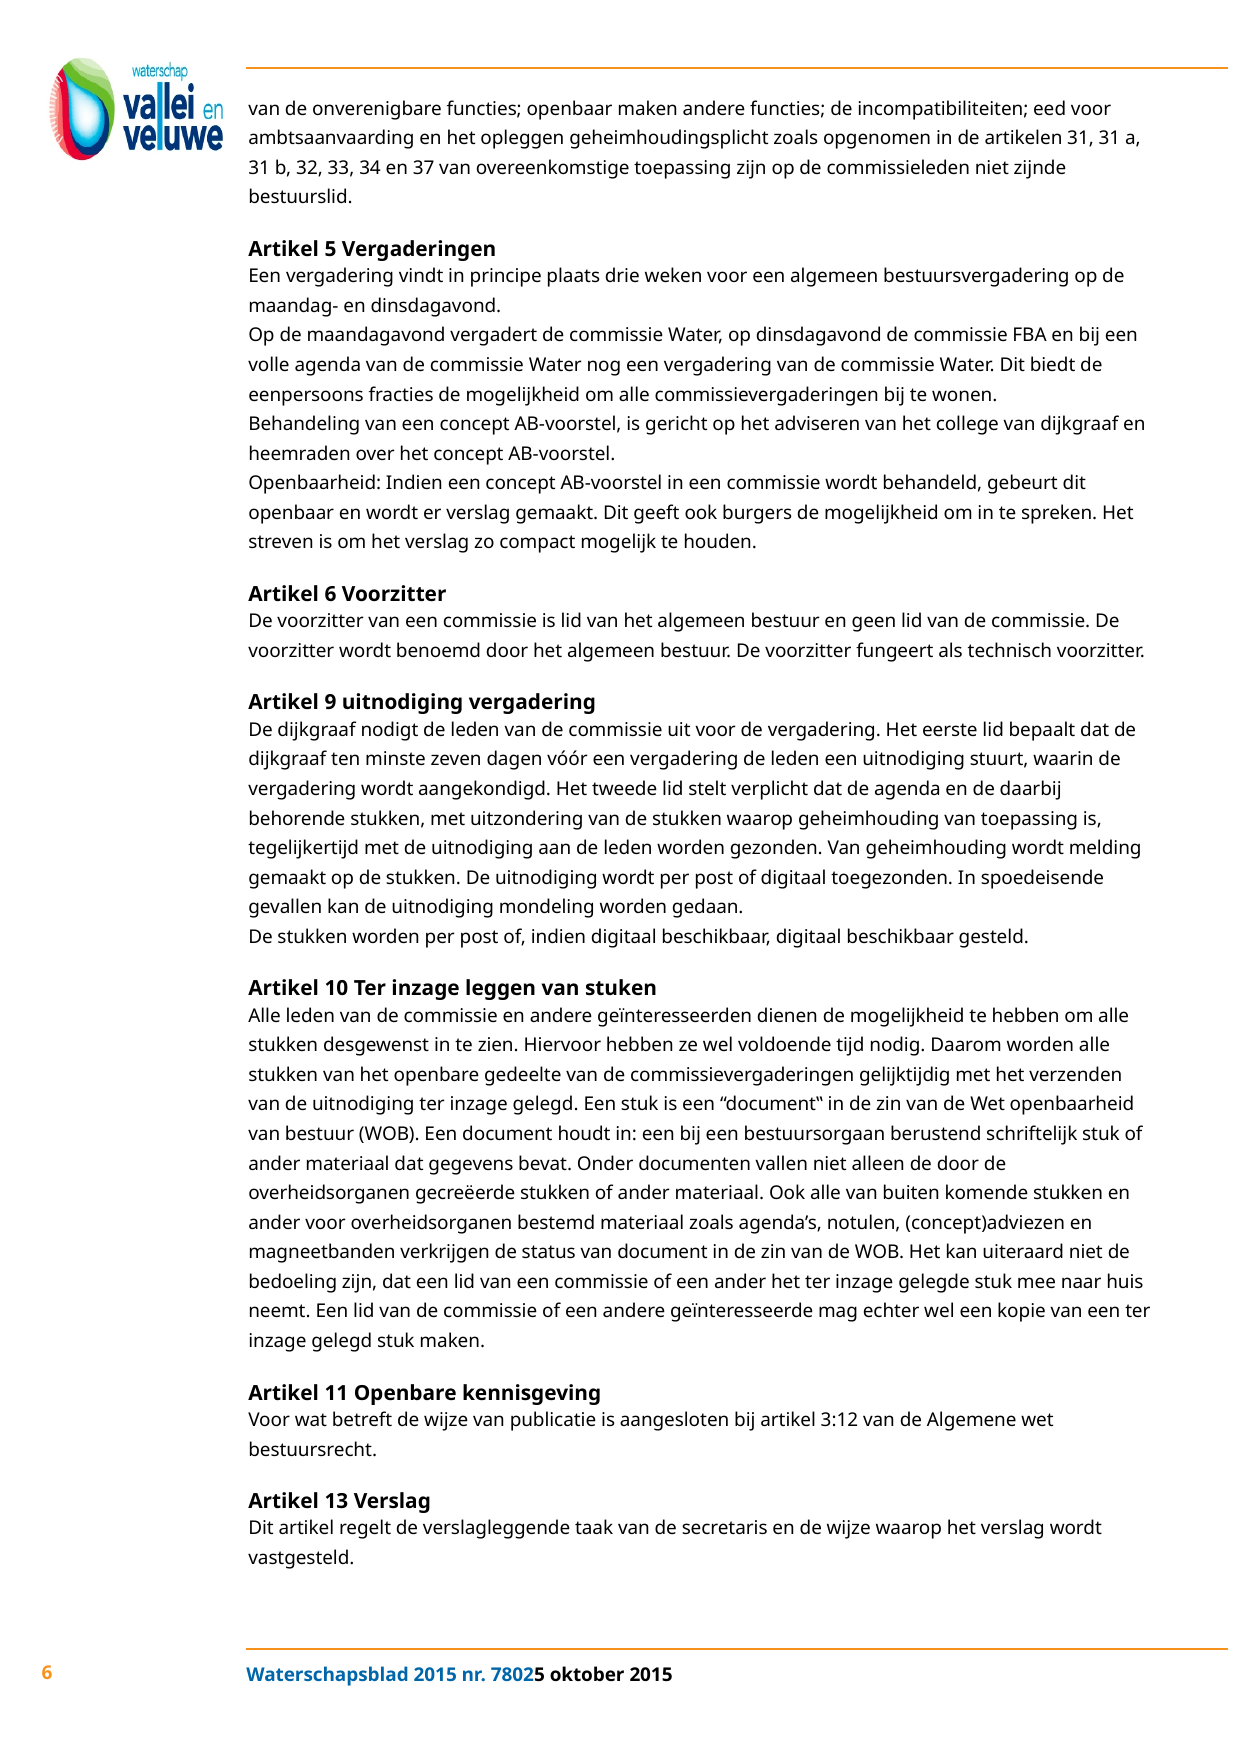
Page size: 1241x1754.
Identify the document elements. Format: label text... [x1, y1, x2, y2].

text Voor wat betreft de wijze van publicatie is aangesloten bij artikel 3:12 van de Algemene wet bestuursrecht. [248, 1406, 1152, 1461]
text Artikel 6 Voorzitter [248, 579, 1152, 607]
text Artikel 9 uitnodiging vergadering [248, 687, 1152, 716]
text Artikel 10 Ter inzage leggen van stuken [248, 973, 1152, 1002]
text Artikel 13 Verslag [248, 1486, 1152, 1514]
text Artikel 5 Vergaderingen [248, 234, 1152, 262]
text Openbaarheid: Indien een concept AB-voorstel in een commissie wordt behandeld, gebeurt dit openbaar en wordt er verslag gemaakt. Dit geeft ook burgers de mogelijkheid om in te spreken. Het streven is om het verslag zo compact mogelijk te houden. [248, 469, 1152, 554]
text De dijkgraaf nodigt de leden van de commissie uit voor de vergadering. Het eerste lid bepaalt dat de dijkgraaf ten minste zeven dagen vóór een vergadering de leden een uitnodiging stuurt, waarin de vergadering wordt aangekondigd. Het tweede lid stelt verplicht dat de agenda en de daarbij behorende stukken, met uitzondering van de stukken waarop geheimhouding van toepassing is, tegelijkertijd met de uitnodiging aan de leden worden gezonden. Van geheimhouding wordt melding gemaakt op de stukken. De uitnodiging wordt per post of digitaal toegezonden. In spoedeisende gevallen kan de uitnodiging mondeling worden gedaan. [248, 716, 1152, 919]
text Een vergadering vindt in principe plaats drie weken voor een algemeen bestuursvergadering op de maandag- en dinsdagavond. [248, 262, 1152, 318]
text De stukken worden per post of, indien digitaal beschikbaar, digitaal beschikbaar gesteld. [248, 923, 1152, 949]
text Artikel 11 Openbare kennisgeving [248, 1378, 1152, 1406]
text Dit artikel regelt de verslagleggende taak van de secretaris en de wijze waarop het verslag wordt vastgesteld. [248, 1514, 1152, 1570]
picture [41, 47, 231, 172]
text Behandeling van een concept AB-voorstel, is gericht op het adviseren van het college van dijkgraaf en heemraden over het concept AB-voorstel. [248, 410, 1152, 466]
text Alle leden van de commissie en andere geïnteresseerden dienen de mogelijkheid te hebben om alle stukken desgewenst in te zien. Hiervoor hebben ze wel voldoende tijd nodig. Daarom worden alle stukken van het openbare gedeelte van de commissievergaderingen gelijktijdig met het verzenden van de uitnodiging ter inzage gelegd. Een stuk is een “document‟ in de zin van de Wet openbaarheid van bestuur (WOB). Een document houdt in: een bij een bestuursorgaan berustend schriftelijk stuk of ander materiaal dat gegevens bevat. Onder documenten vallen niet alleen de door de overheidsorganen gecreëerde stukken of ander materiaal. Ook alle van buiten komende stukken en ander voor overheidsorganen bestemd materiaal zoals agenda’s, notulen, (concept)adviezen en magneetbanden verkrijgen de status van document in de zin van de WOB. Het kan uiteraard niet de bedoeling zijn, dat een lid van een commissie of een ander het ter inzage gelegde stuk mee naar huis neemt. Een lid van de commissie of een andere geïnteresseerde mag echter wel een kopie van een ter inzage gelegd stuk maken. [248, 1002, 1152, 1353]
text De voorzitter van een commissie is lid van het algemeen bestuur en geen lid van de commissie. De voorzitter wordt benoemd door het algemeen bestuur. De voorzitter fungeert als technisch voorzitter. [248, 607, 1152, 663]
text Op de maandagavond vergadert de commissie Water, op dinsdagavond de commissie FBA en bij een volle agenda van de commissie Water nog een vergadering van de commissie Water. Dit biedt de eenpersoons fracties de mogelijkheid om alle commissievergaderingen bij te wonen. [248, 322, 1152, 406]
text van de onverenigbare functies; openbaar maken andere functies; de incompatibiliteiten; eed voor ambtsaanvaarding en het opleggen geheimhoudingsplicht zoals opgenomen in de artikelen 31, 31 a, 31 b, 32, 33, 34 en 37 van overeenkomstige toepassing zijn op de commissieleden niet zijnde bestuurslid. [248, 95, 1152, 209]
